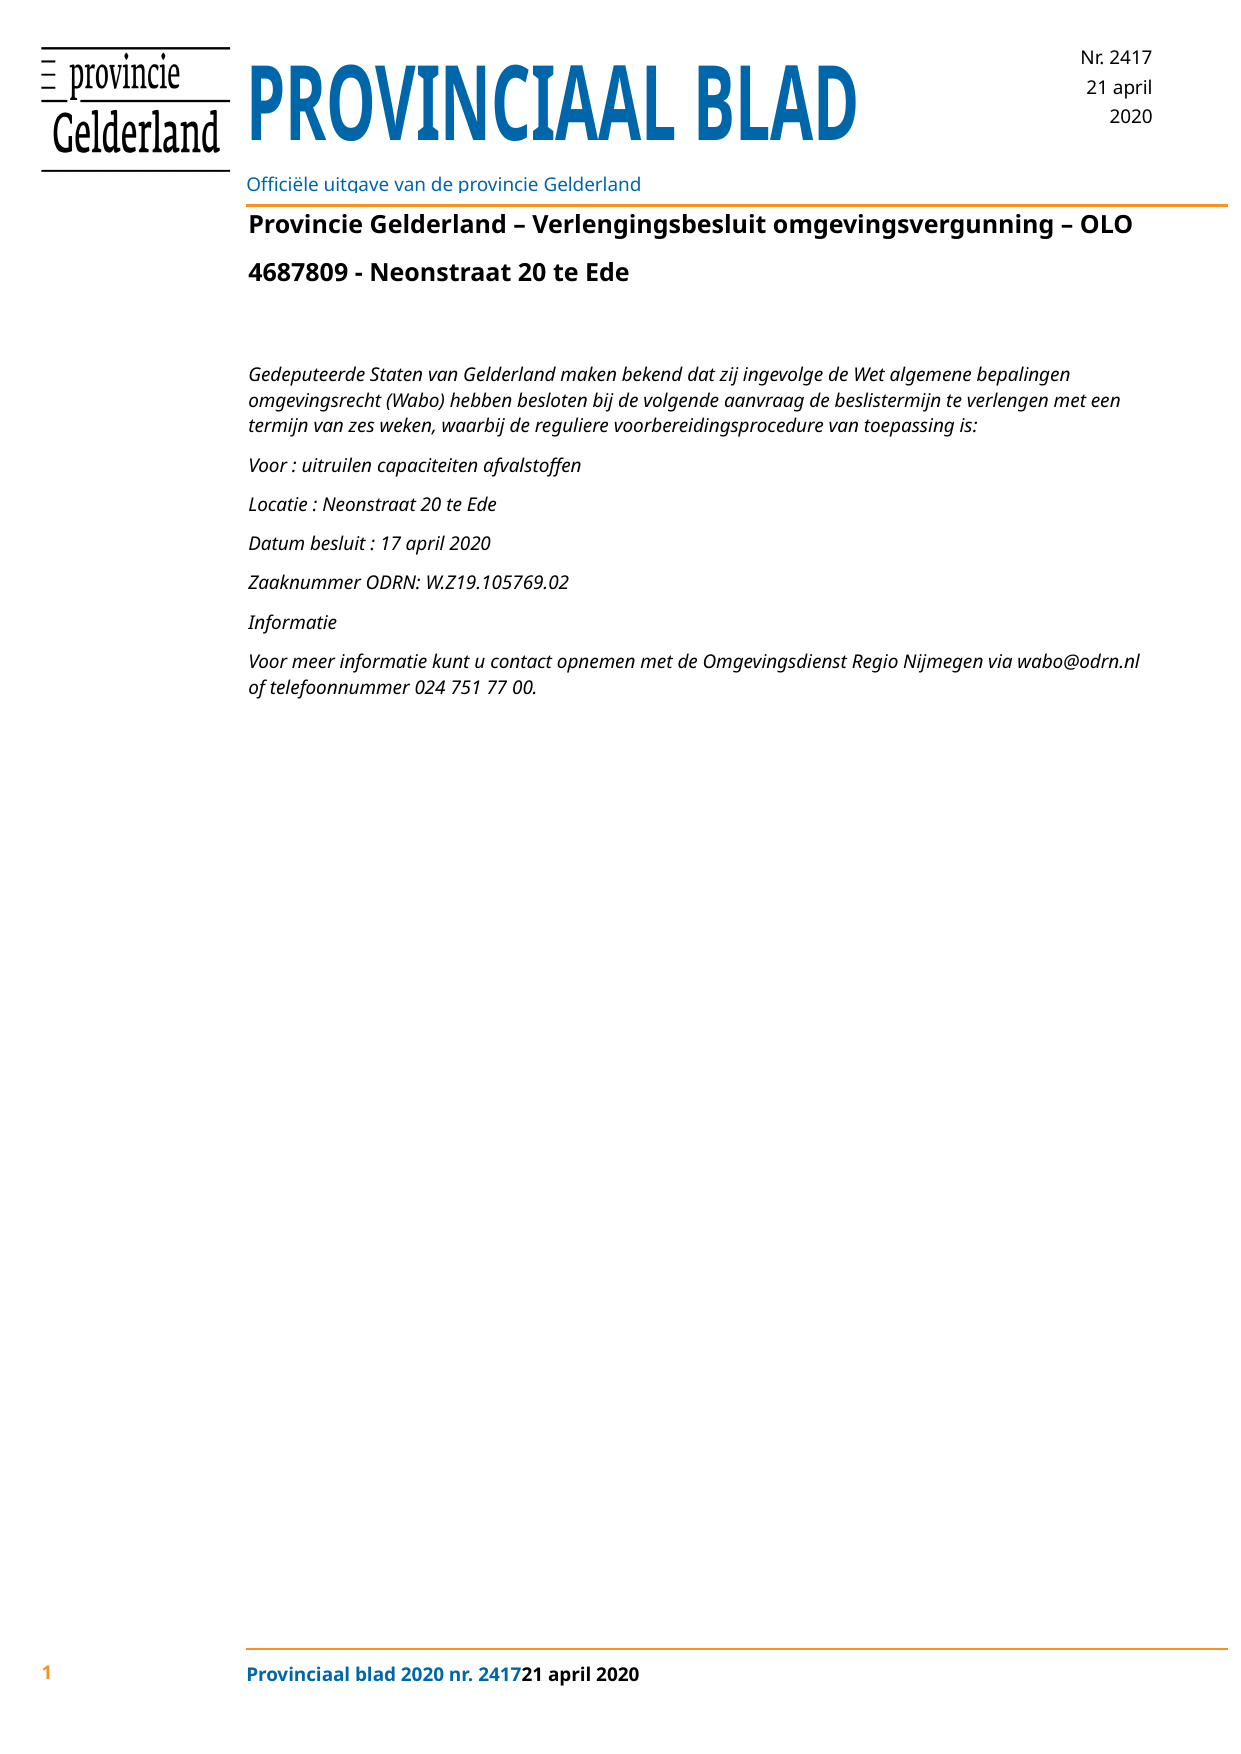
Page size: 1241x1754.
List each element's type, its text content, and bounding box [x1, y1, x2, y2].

text Informatie [248, 609, 1152, 634]
text Voor meer informatie kunt u contact opnemen met de Omgevingsdienst Regio Nijmegen via wabo@odrn.nl of telefoonnummer 024 751 77 00. [248, 648, 1152, 699]
picture [41, 47, 231, 172]
text Provincie Gelderland – Verlengingsbesluit omgevingsvergunning – OLO 4687809 - Neonstraat 20 te Ede [248, 207, 1152, 288]
text Zaaknummer ODRN: W.Z19.105769.02 [248, 569, 1152, 595]
text Locatie : Neonstraat 20 te Ede [248, 491, 1152, 517]
text Gedeputeerde Staten van Gelderland maken bekend dat zij ingevolge de Wet algemene bepalingen omgevingsrecht (Wabo) hebben besloten bij de volgende aanvraag de beslistermijn te verlengen met een termijn van zes weken, waarbij de reguliere voorbereidingsprocedure van toepassing is: [248, 361, 1152, 438]
text Datum besluit : 17 april 2020 [248, 530, 1152, 556]
text Voor : uitruilen capaciteiten afvalstoffen [248, 452, 1152, 477]
